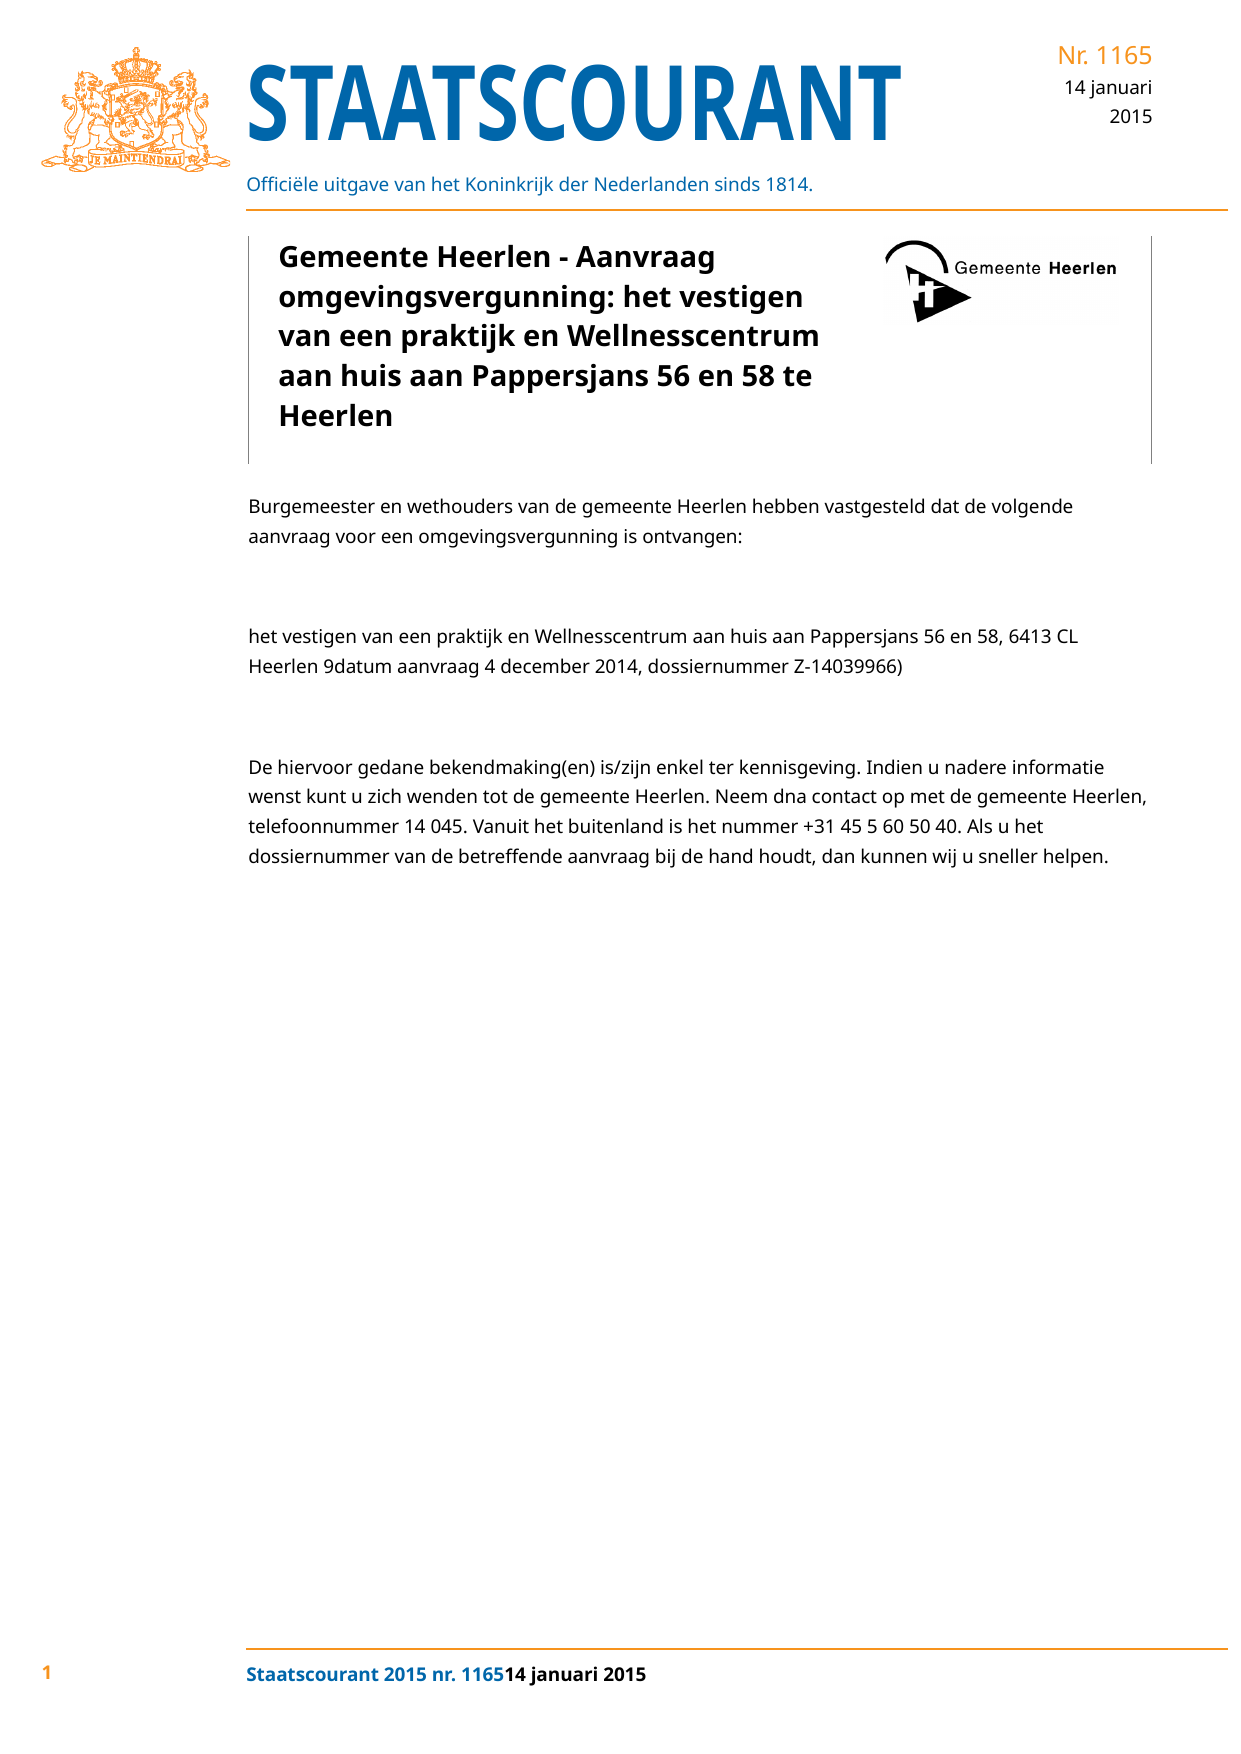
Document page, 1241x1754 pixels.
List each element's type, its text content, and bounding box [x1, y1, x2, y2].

text De hiervoor gedane bekendmaking(en) is/zijn enkel ter kennisgeving. Indien u nadere informatie wenst kunt u zich wenden tot de gemeente Heerlen. Neem dna contact op met de gemeente Heerlen, telefoonnummer 14 045. Vanuit het buitenland is het nummer +31 45 5 60 50 40. Als u het dossiernummer van de betreffende aanvraag bij de hand houdt, dan kunnen wij u sneller helpen. [248, 754, 1152, 869]
picture [41, 47, 231, 172]
text het vestigen van een praktijk en Wellnesscentrum aan huis aan Pappersjans 56 en 58, 6413 CL Heerlen 9datum aanvraag 4 december 2014, dossiernummer Z-14039966) [248, 624, 1152, 679]
table_header [850, 236, 1151, 464]
table_header Gemeente Heerlen - Aanvraag omgevingsvergunning: het vestigen van een praktijk en Wellnesscentrum aan huis aan Pappersjans 56 en 58 te Heerlen [249, 236, 850, 464]
text Burgemeester en wethouders van de gemeente Heerlen hebben vastgesteld dat de volgende aanvraag voor een omgevingsvergunning is ontvangen: [248, 493, 1152, 549]
picture [882, 236, 1119, 325]
